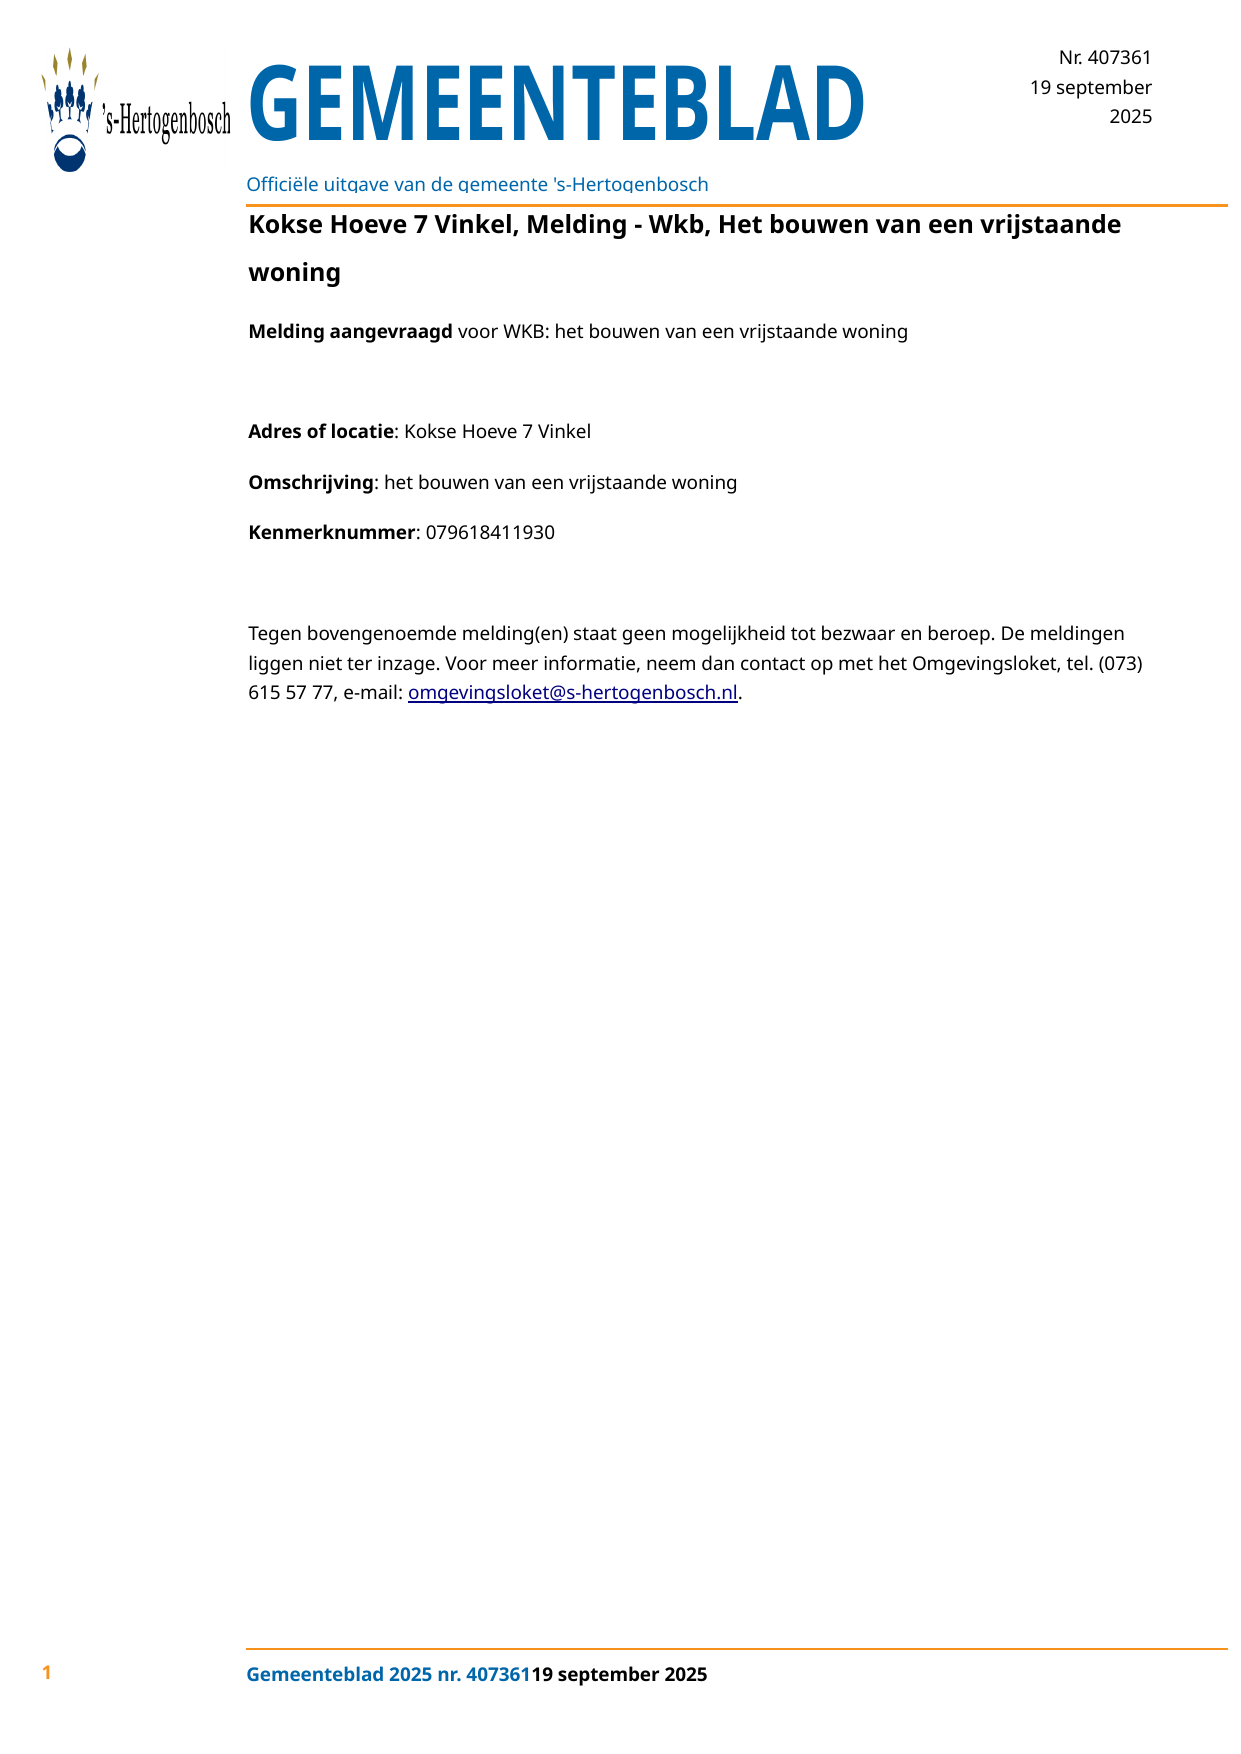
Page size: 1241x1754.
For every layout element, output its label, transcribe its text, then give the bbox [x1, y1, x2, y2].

text Melding aangevraagd voor WKB: het bouwen van een vrijstaande woning [248, 318, 1152, 344]
text Adres of locatie: Kokse Hoeve 7 Vinkel [248, 419, 1152, 444]
text Kenmerknummer: 079618411930 [248, 519, 1152, 545]
text Tegen bovengenoemde melding(en) staat geen mogelijkheid tot bezwaar en beroep. De meldingen liggen niet ter inzage. Voor meer informatie, neem dan contact op met het Omgevingsloket, tel. (073) 615 57 77, e-mail: omgevingsloket@s-hertogenbosch.nl. [248, 620, 1152, 705]
text Kokse Hoeve 7 Vinkel, Melding - Wkb, Het bouwen van een vrijstaande woning [248, 207, 1152, 288]
picture [41, 47, 231, 172]
text Omschrijving: het bouwen van een vrijstaande woning [248, 469, 1152, 495]
